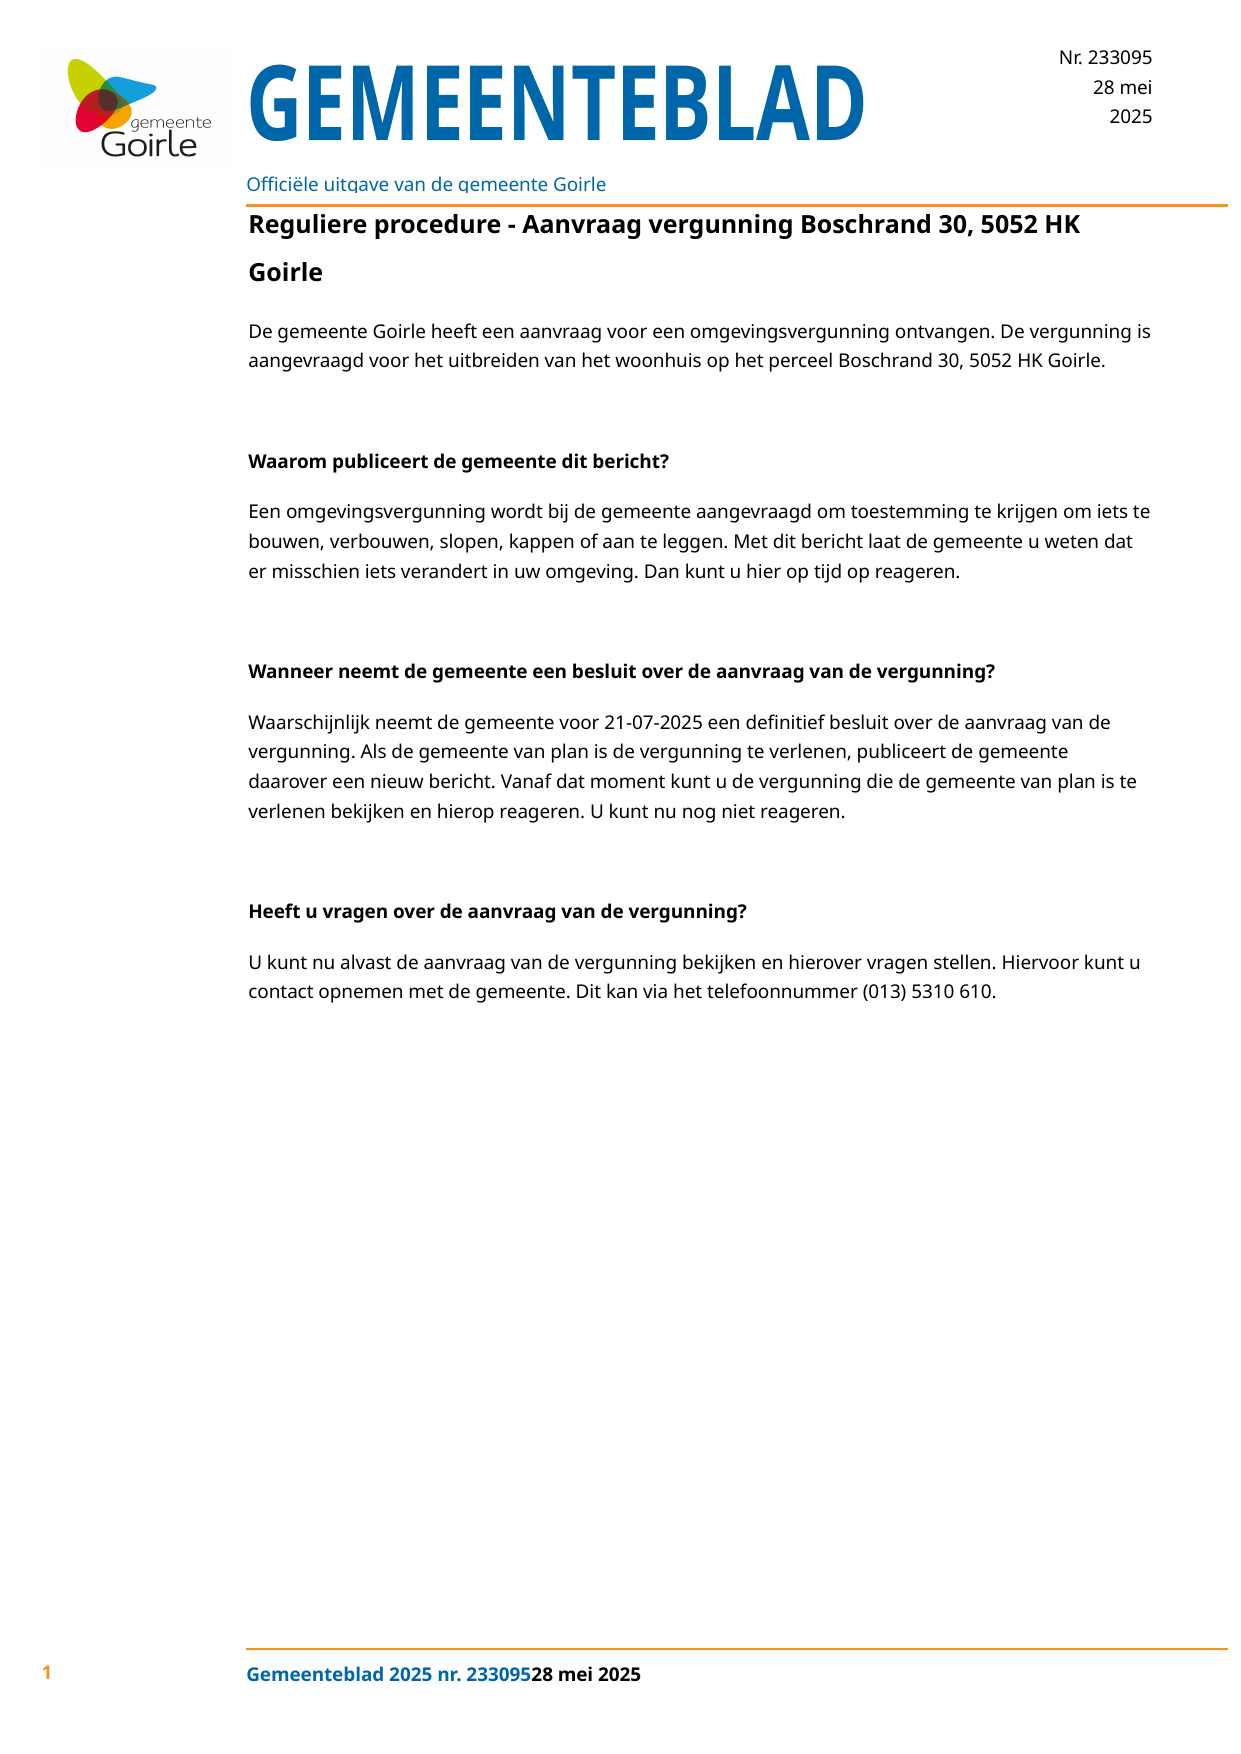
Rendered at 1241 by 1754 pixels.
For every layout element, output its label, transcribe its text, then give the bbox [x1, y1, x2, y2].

text Waarschijnlijk neemt de gemeente voor 21-07-2025 een definitief besluit over de aanvraag van de vergunning. Als de gemeente van plan is de vergunning te verlenen, publiceert de gemeente daarover een nieuw bericht. Vanaf dat moment kunt u de vergunning die de gemeente van plan is te verlenen bekijken en hierop reageren. U kunt nu nog niet reageren. [248, 709, 1152, 824]
text De gemeente Goirle heeft een aanvraag voor een omgevingsvergunning ontvangen. De vergunning is aangevraagd voor het uitbreiden van het woonhuis op het perceel Boschrand 30, 5052 HK Goirle. [248, 318, 1152, 373]
picture [41, 47, 231, 172]
text Wanneer neemt de gemeente een besluit over de aanvraag van de vergunning? [248, 659, 1152, 684]
text U kunt nu alvast de aanvraag van de vergunning bekijken en hierover vragen stellen. Hiervoor kunt u contact opnemen met de gemeente. Dit kan via het telefoonnummer (013) 5310 610. [248, 949, 1152, 1004]
text Heeft u vragen over de aanvraag van de vergunning? [248, 899, 1152, 924]
text Een omgevingsvergunning wordt bij de gemeente aangevraagd om toestemming te krijgen om iets te bouwen, verbouwen, slopen, kappen of aan te leggen. Met dit bericht laat de gemeente u weten dat er misschien iets verandert in uw omgeving. Dan kunt u hier op tijd op reageren. [248, 499, 1152, 584]
text Waarom publiceert de gemeente dit bericht? [248, 448, 1152, 474]
text Reguliere procedure - Aanvraag vergunning Boschrand 30, 5052 HK Goirle [248, 207, 1152, 288]
